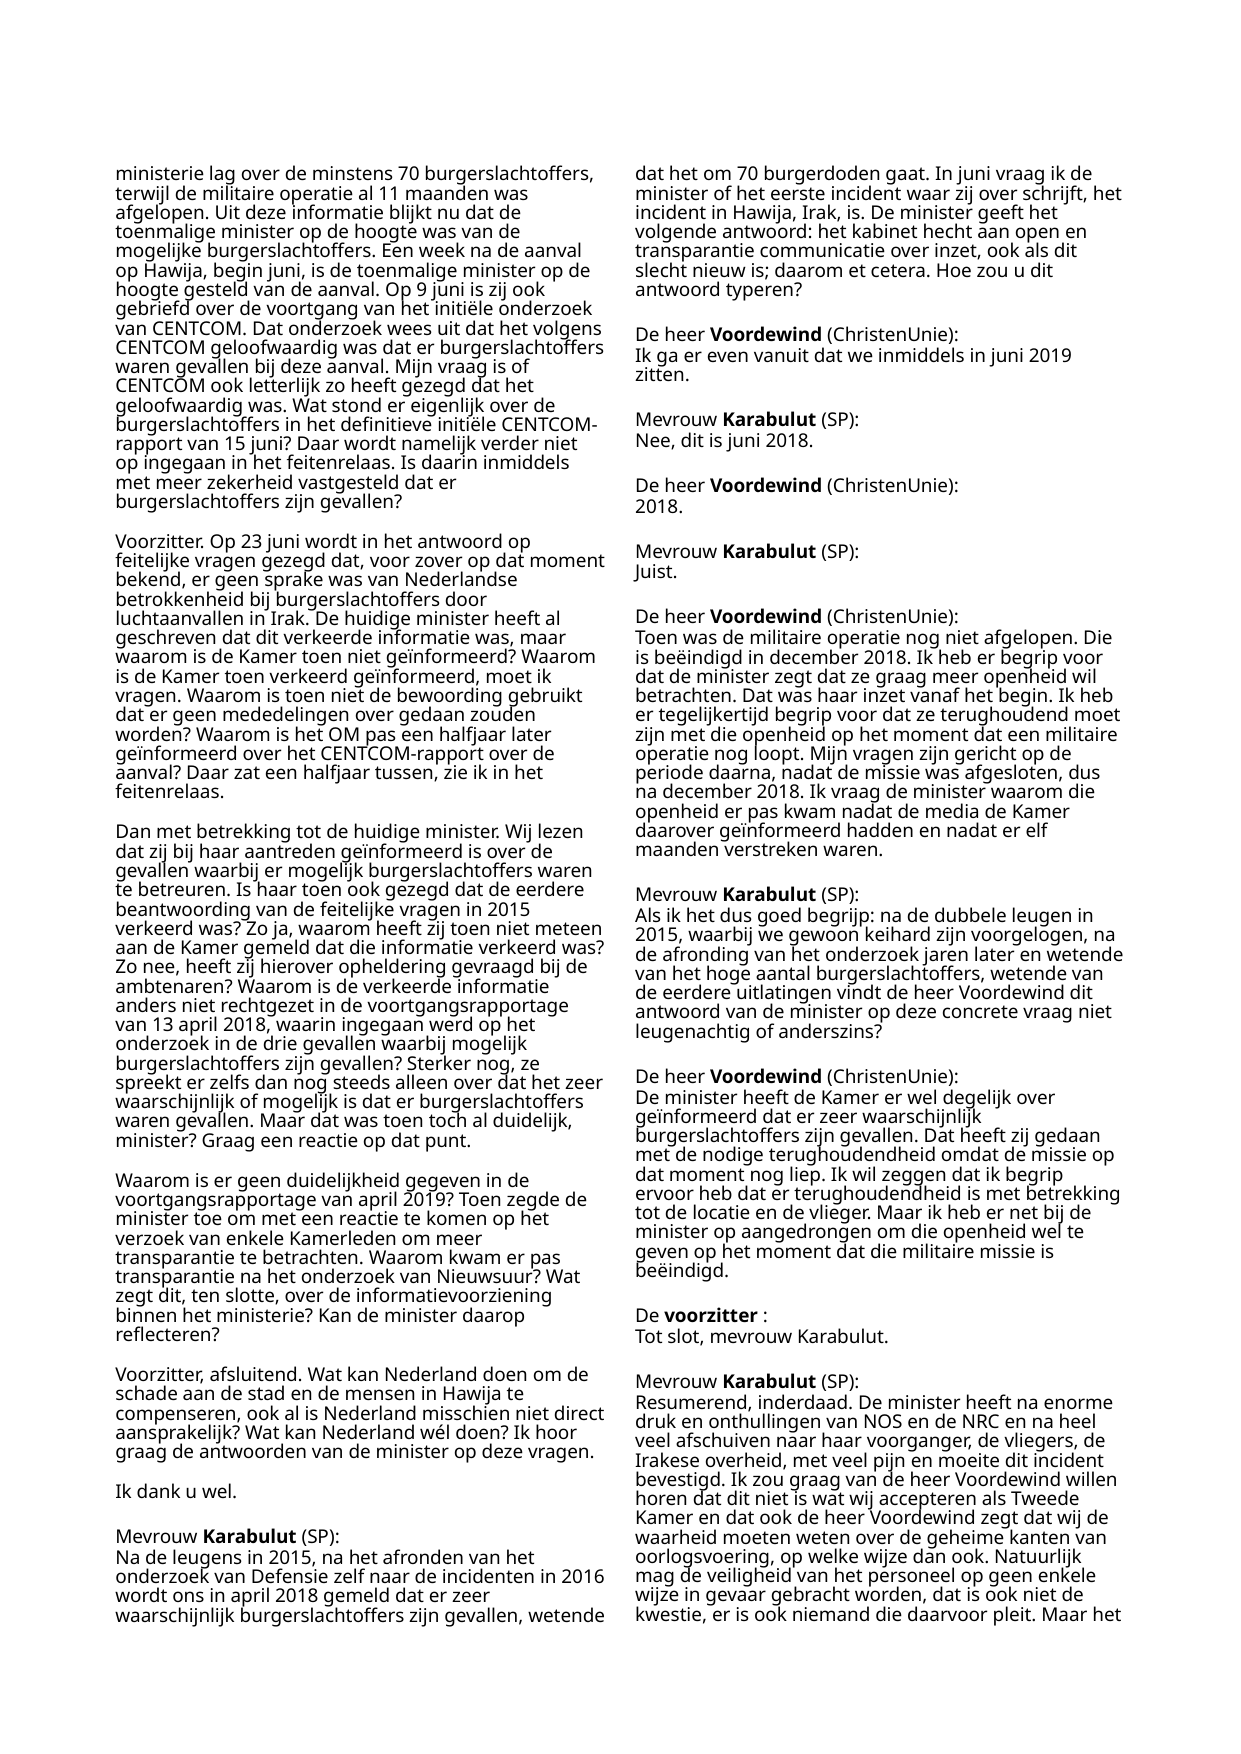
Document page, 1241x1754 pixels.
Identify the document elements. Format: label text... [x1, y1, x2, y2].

text Voorzitter. Op 23 juni wordt in het antwoord op feitelijke vragen gezegd dat, voor zover op dat moment bekend, er geen sprake was van Nederlandse betrokkenheid bij burgerslachtoffers door luchtaanvallen in Irak. De huidige minister heeft al geschreven dat dit verkeerde informatie was, maar waarom is de Kamer toen niet geïnformeerd? Waarom is de Kamer toen verkeerd geïnformeerd, moet ik vragen. Waarom is toen niet de bewoording gebruikt dat er geen mededelingen over gedaan zouden worden? Waarom is het OM pas een halfjaar later geïnformeerd over het CENTCOM-rapport over de aanval? Daar zat een halfjaar tussen, zie ik in het feitenrelaas. [115, 533, 605, 803]
text De minister heeft de Kamer er wel degelijk over geïnformeerd dat er zeer waarschijnlijk burgerslachtoffers zijn gevallen. Dat heeft zij gedaan met de nodige terughoudendheid omdat de missie op dat moment nog liep. Ik wil zeggen dat ik begrip ervoor heb dat er terughoudendheid is met betrekking tot de locatie en de vlieger. Maar ik heb er net bij de minister op aangedrongen om die openheid wel te geven op het moment dat die militaire missie is beëindigd. [635, 1089, 1125, 1281]
text Mevrouw Karabulut (SP): [635, 538, 1125, 563]
text Voorzitter, afsluitend. Wat kan Nederland doen om de schade aan de stad en de mensen in Hawija te compenseren, ook al is Nederland misschien niet direct aansprakelijk? Wat kan Nederland wél doen? Ik hoor graag de antwoorden van de minister op deze vragen. [115, 1366, 605, 1462]
text ministerie lag over de minstens 70 burgerslachtoffers, terwijl de militaire operatie al 11 maanden was afgelopen. Uit deze informatie blijkt nu dat de toenmalige minister op de hoogte was van de mogelijke burgerslachtoffers. Een week na de aanval op Hawija, begin juni, is de toenmalige minister op de hoogte gesteld van de aanval. Op 9 juni is zij ook gebriefd over de voortgang van het initiële onderzoek van CENTCOM. Dat onderzoek wees uit dat het volgens CENTCOM geloofwaardig was dat er burgerslachtoffers waren gevallen bij deze aanval. Mijn vraag is of CENTCOM ook letterlijk zo heeft gezegd dat het geloofwaardig was. Wat stond er eigenlijk over de burgerslachtoffers in het definitieve initiële CENTCOM-rapport van 15 juni? Daar wordt namelijk verder niet op ingegaan in het feitenrelaas. Is daarin inmiddels met meer zekerheid vastgesteld dat er burgerslachtoffers zijn gevallen? [115, 165, 605, 512]
text Resumerend, inderdaad. De minister heeft na enorme druk en onthullingen van NOS en de NRC en na heel veel afschuiven naar haar voorganger, de vliegers, de Irakese overheid, met veel pijn en moeite dit incident bevestigd. Ik zou graag van de heer Voordewind willen horen dat dit niet is wat wij accepteren als Tweede Kamer en dat ook de heer Voordewind zegt dat wij de waarheid moeten weten over de geheime kanten van oorlogsvoering, op welke wijze dan ook. Natuurlijk mag de veiligheid van het personeel op geen enkele wijze in gevaar gebracht worden, dat is ook niet de kwestie, er is ook niemand die daarvoor pleit. Maar het [635, 1394, 1125, 1625]
text Juist. [635, 563, 1125, 583]
text Dan met betrekking tot de huidige minister. Wij lezen dat zij bij haar aantreden geïnformeerd is over de gevallen waarbij er mogelijk burgerslachtoffers waren te betreuren. Is haar toen ook gezegd dat de eerdere beantwoording van de feitelijke vragen in 2015 verkeerd was? Zo ja, waarom heeft zij toen niet meteen aan de Kamer gemeld dat die informatie verkeerd was? Zo nee, heeft zij hierover opheldering gevraagd bij de ambtenaren? Waarom is de verkeerde informatie anders niet rechtgezet in de voortgangsrapportage van 13 april 2018, waarin ingegaan werd op het onderzoek in de drie gevallen waarbij mogelijk burgerslachtoffers zijn gevallen? Sterker nog, ze spreekt er zelfs dan nog steeds alleen over dat het zeer waarschijnlijk of mogelijk is dat er burgerslachtoffers waren gevallen. Maar dat was toen toch al duidelijk, minister? Graag een reactie op dat punt. [115, 823, 605, 1151]
text De heer Voordewind (ChristenUnie): [635, 321, 1125, 347]
text De heer Voordewind (ChristenUnie): [635, 1063, 1125, 1089]
text Als ik het dus goed begrijp: na de dubbele leugen in 2015, waarbij we gewoon keihard zijn voorgelogen, na de afronding van het onderzoek jaren later en wetende van het hoge aantal burgerslachtoffers, wetende van de eerdere uitlatingen vindt de heer Voordewind dit antwoord van de minister op deze concrete vraag niet leugenachtig of anderszins? [635, 907, 1125, 1042]
text Ik ga er even vanuit dat we inmiddels in juni 2019 zitten. [635, 347, 1125, 385]
text De voorzitter : [635, 1302, 1125, 1328]
text Mevrouw Karabulut (SP): [115, 1523, 605, 1549]
text Mevrouw Karabulut (SP): [635, 881, 1125, 907]
text Nee, dit is juni 2018. [635, 432, 1125, 451]
text De heer Voordewind (ChristenUnie): [635, 604, 1125, 629]
text Waarom is er geen duidelijkheid gegeven in de voortgangsrapportage van april 2019? Toen zegde de minister toe om met een reactie te komen op het verzoek van enkele Kamerleden om meer transparantie te betrachten. Waarom kwam er pas transparantie na het onderzoek van Nieuwsuur? Wat zegt dit, ten slotte, over de informatievoorziening binnen het ministerie? Kan de minister daarop reflecteren? [115, 1172, 605, 1345]
text 2018. [635, 498, 1125, 517]
text dat het om 70 burgerdoden gaat. In juni vraag ik de minister of het eerste incident waar zij over schrijft, het incident in Hawija, Irak, is. De minister geeft het volgende antwoord: het kabinet hecht aan open en transparantie communicatie over inzet, ook als dit slecht nieuw is; daarom et cetera. Hoe zou u dit antwoord typeren? [635, 165, 1125, 300]
text De heer Voordewind (ChristenUnie): [635, 472, 1125, 498]
text Tot slot, mevrouw Karabulut. [635, 1328, 1125, 1347]
text Ik dank u wel. [115, 1483, 605, 1502]
text Mevrouw Karabulut (SP): [635, 1368, 1125, 1394]
text Mevrouw Karabulut (SP): [635, 406, 1125, 432]
text Toen was de militaire operatie nog niet afgelopen. Die is beëindigd in december 2018. Ik heb er begrip voor dat de minister zegt dat ze graag meer openheid wil betrachten. Dat was haar inzet vanaf het begin. Ik heb er tegelijkertijd begrip voor dat ze terughoudend moet zijn met die openheid op het moment dat een militaire operatie nog loopt. Mijn vragen zijn gericht op de periode daarna, nadat de missie was afgesloten, dus na december 2018. Ik vraag de minister waarom die openheid er pas kwam nadat de media de Kamer daarover geïnformeerd hadden en nadat er elf maanden verstreken waren. [635, 629, 1125, 861]
text Na de leugens in 2015, na het afronden van het onderzoek van Defensie zelf naar de incidenten in 2016 wordt ons in april 2018 gemeld dat er zeer waarschijnlijk burgerslachtoffers zijn gevallen, wetende [115, 1549, 605, 1626]
